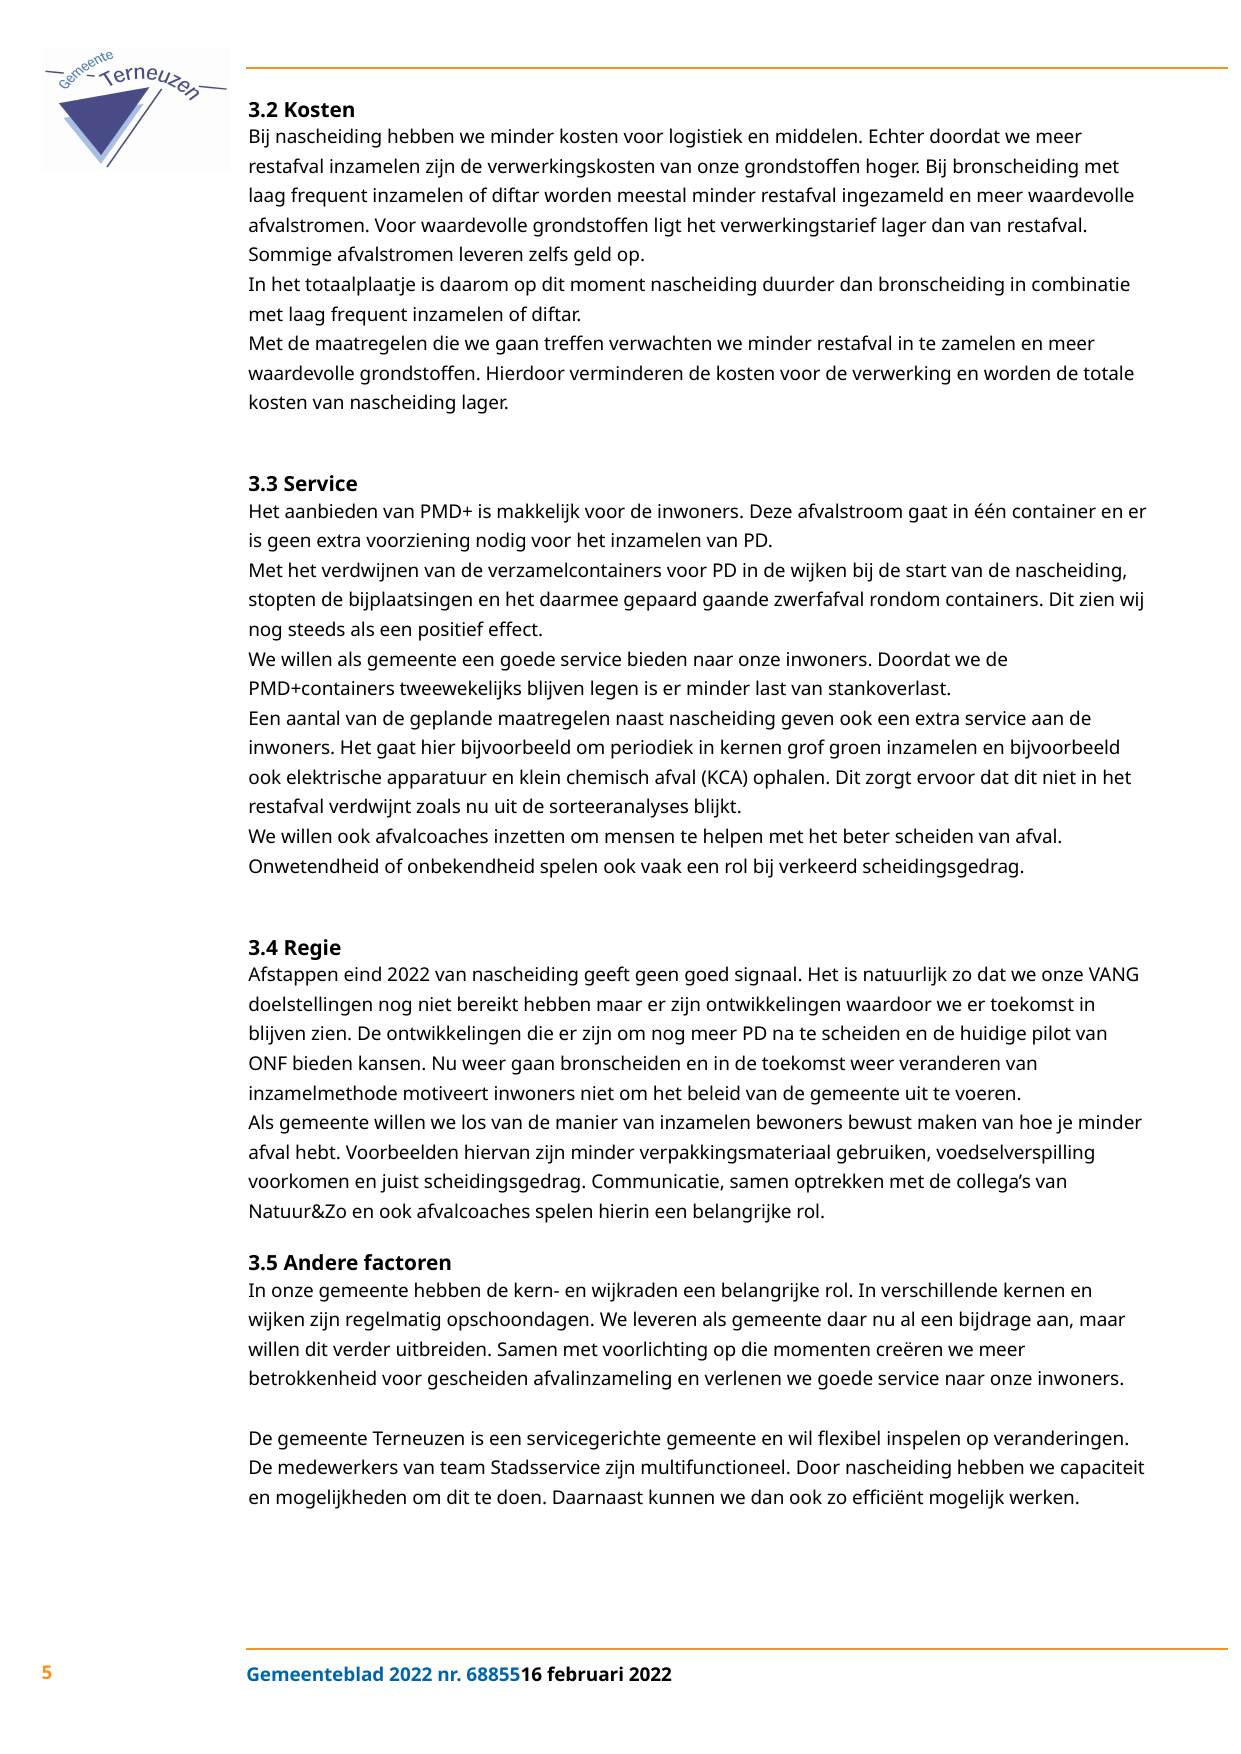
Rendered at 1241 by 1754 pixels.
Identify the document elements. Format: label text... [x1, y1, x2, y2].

text In onze gemeente hebben de kern- en wijkraden een belangrijke rol. In verschillende kernen en wijken zijn regelmatig opschoondagen. We leveren als gemeente daar nu al een bijdrage aan, maar willen dit verder uitbreiden. Samen met voorlichting op die momenten creëren we meer betrokkenheid voor gescheiden afvalinzameling en verlenen we goede service naar onze inwoners. [248, 1277, 1152, 1391]
text In het totaalplaatje is daarom op dit moment nascheiding duurder dan bronscheiding in combinatie met laag frequent inzamelen of diftar. [248, 271, 1152, 326]
text Als gemeente willen we los van de manier van inzamelen bewoners bewust maken van hoe je minder afval hebt. Voorbeelden hiervan zijn minder verpakkingsmateriaal gebruiken, voedselverspilling voorkomen en juist scheidingsgedrag. Communicatie, samen optrekken met de collega’s van Natuur&Zo en ook afvalcoaches spelen hierin een belangrijke rol. [248, 1109, 1152, 1224]
text De gemeente Terneuzen is een servicegerichte gemeente en wil flexibel inspelen op veranderingen. De medewerkers van team Stadsservice zijn multifunctioneel. Door nascheiding hebben we capaciteit en mogelijkheden om dit te doen. Daarnaast kunnen we dan ook zo efficiënt mogelijk werken. [248, 1425, 1152, 1510]
text Met de maatregelen die we gaan treffen verwachten we minder restafval in te zamelen en meer waardevolle grondstoffen. Hierdoor verminderen de kosten voor de verwerking en worden de totale kosten van nascheiding lager. [248, 330, 1152, 415]
picture [41, 47, 231, 172]
text We willen ook afvalcoaches inzetten om mensen te helpen met het beter scheiden van afval. Onwetendheid of onbekendheid spelen ook vaak een rol bij verkeerd scheidingsgedrag. [248, 823, 1152, 879]
text We willen als gemeente een goede service bieden naar onze inwoners. Doordat we de PMD+containers tweewekelijks blijven legen is er minder last van stankoverlast. [248, 646, 1152, 701]
text 3.2 Kosten [248, 95, 1152, 123]
text Bij nascheiding hebben we minder kosten voor logistiek en middelen. Echter doordat we meer restafval inzamelen zijn de verwerkingskosten van onze grondstoffen hoger. Bij bronscheiding met laag frequent inzamelen of diftar worden meestal minder restafval ingezameld en meer waardevolle afvalstromen. Voor waardevolle grondstoffen ligt het verwerkingstarief lager dan van restafval. Sommige afvalstromen leveren zelfs geld op. [248, 123, 1152, 267]
text Een aantal van de geplande maatregelen naast nascheiding geven ook een extra service aan de inwoners. Het gaat hier bijvoorbeeld om periodiek in kernen grof groen inzamelen en bijvoorbeeld ook elektrische apparatuur en klein chemisch afval (KCA) ophalen. Dit zorgt ervoor dat dit niet in het restafval verdwijnt zoals nu uit de sorteeranalyses blijkt. [248, 705, 1152, 819]
text Het aanbieden van PMD+ is makkelijk voor de inwoners. Deze afvalstroom gaat in één container en er is geen extra voorziening nodig voor het inzamelen van PD. [248, 498, 1152, 553]
text 3.5 Andere factoren [248, 1248, 1152, 1277]
text 3.3 Service [248, 469, 1152, 498]
text Met het verdwijnen van de verzamelcontainers voor PD in de wijken bij de start van de nascheiding, stopten de bijplaatsingen en het daarmee gepaard gaande zwerfafval rondom containers. Dit zien wij nog steeds als een positief effect. [248, 557, 1152, 642]
text 3.4 Regie [248, 933, 1152, 961]
text Afstappen eind 2022 van nascheiding geeft geen goed signaal. Het is natuurlijk zo dat we onze VANG doelstellingen nog niet bereikt hebben maar er zijn ontwikkelingen waardoor we er toekomst in blijven zien. De ontwikkelingen die er zijn om nog meer PD na te scheiden en de huidige pilot van ONF bieden kansen. Nu weer gaan bronscheiden en in de toekomst weer veranderen van inzamelmethode motiveert inwoners niet om het beleid van de gemeente uit te voeren. [248, 961, 1152, 1105]
